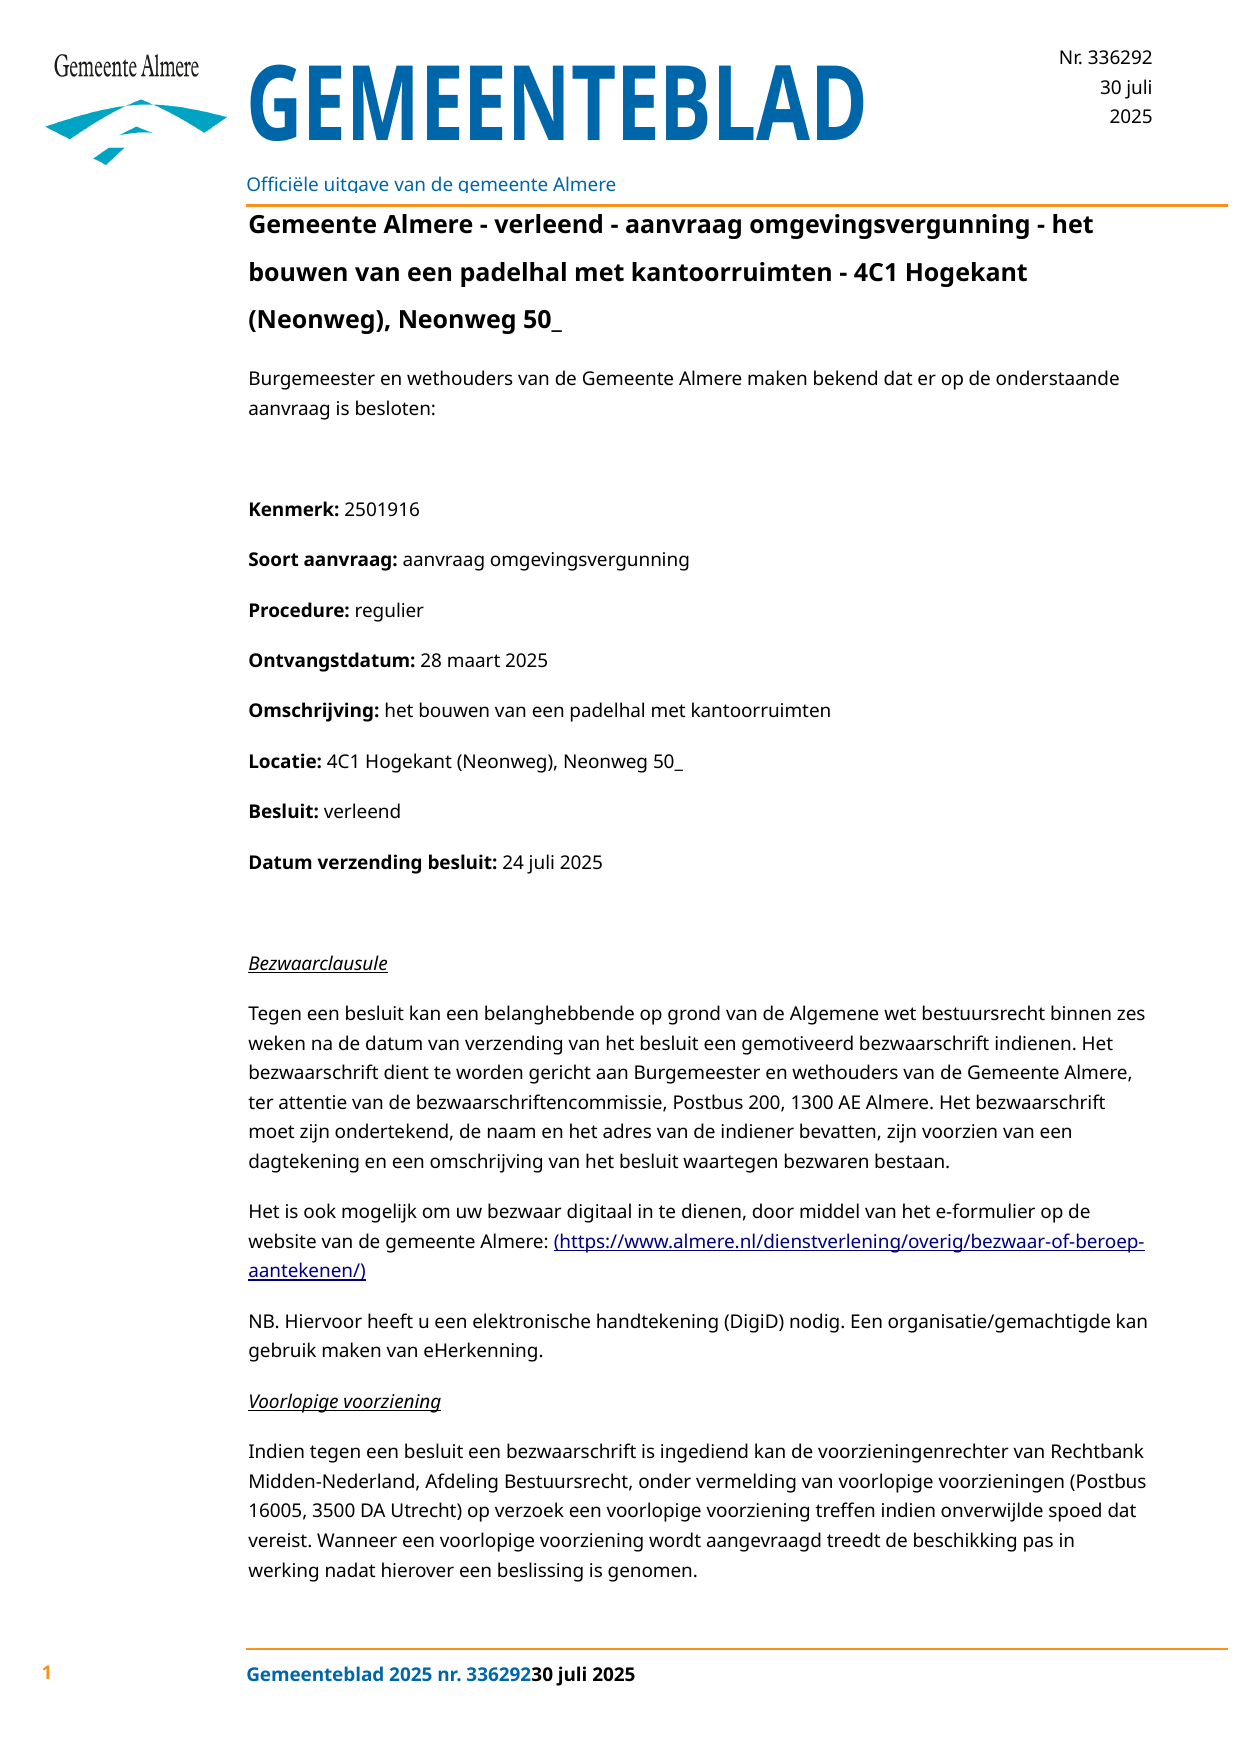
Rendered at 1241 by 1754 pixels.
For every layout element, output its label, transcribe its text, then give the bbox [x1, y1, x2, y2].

text Ontvangstdatum: 28 maart 2025 [248, 647, 1152, 673]
text Bezwaarclausule [248, 950, 1152, 975]
text Voorlopige voorziening [248, 1388, 1152, 1414]
text Procedure: regulier [248, 597, 1152, 622]
text Gemeente Almere - verleend - aanvraag omgevingsvergunning - het bouwen van een padelhal met kantoorruimten - 4C1 Hogekant (Neonweg), Neonweg 50_ [248, 207, 1152, 336]
text NB. Hiervoor heeft u een elektronische handtekening (DigiD) nodig. Een organisatie/gemachtigde kan gebruik maken van eHerkenning. [248, 1308, 1152, 1363]
picture [41, 47, 231, 172]
text Locatie: 4C1 Hogekant (Neonweg), Neonweg 50_ [248, 748, 1152, 774]
text Kenmerk: 2501916 [248, 496, 1152, 522]
text Omschrijving: het bouwen van een padelhal met kantoorruimten [248, 698, 1152, 723]
text Indien tegen een besluit een bezwaarschrift is ingediend kan de voorzieningenrechter van Rechtbank Midden-Nederland, Afdeling Bestuursrecht, onder vermelding van voorlopige voorzieningen (Postbus 16005, 3500 DA Utrecht) op verzoek een voorlopige voorziening treffen indien onverwijlde spoed dat vereist. Wanneer een voorlopige voorziening wordt aangevraagd treedt de beschikking pas in werking nadat hierover een beslissing is genomen. [248, 1438, 1152, 1582]
text Burgemeester en wethouders van de Gemeente Almere maken bekend dat er op de onderstaande aanvraag is besloten: [248, 366, 1152, 421]
text Tegen een besluit kan een belanghebbende op grond van de Algemene wet bestuursrecht binnen zes weken na de datum van verzending van het besluit een gemotiveerd bezwaarschrift indienen. Het bezwaarschrift dient te worden gericht aan Burgemeester en wethouders van de Gemeente Almere, ter attentie van de bezwaarschriftencommissie, Postbus 200, 1300 AE Almere. Het bezwaarschrift moet zijn ondertekend, de naam en het adres van de indiener bevatten, zijn voorzien van een dagtekening en een omschrijving van het besluit waartegen bezwaren bestaan. [248, 1000, 1152, 1174]
text Datum verzending besluit: 24 juli 2025 [248, 849, 1152, 874]
text Soort aanvraag: aanvraag omgevingsvergunning [248, 546, 1152, 572]
text Besluit: verleend [248, 798, 1152, 824]
text Het is ook mogelijk om uw bezwaar digitaal in te dienen, door middel van het e-formulier op de website van de gemeente Almere: (https://www.almere.nl/dienstverlening/overig/bezwaar-of-beroep-aantekenen/) [248, 1198, 1152, 1283]
